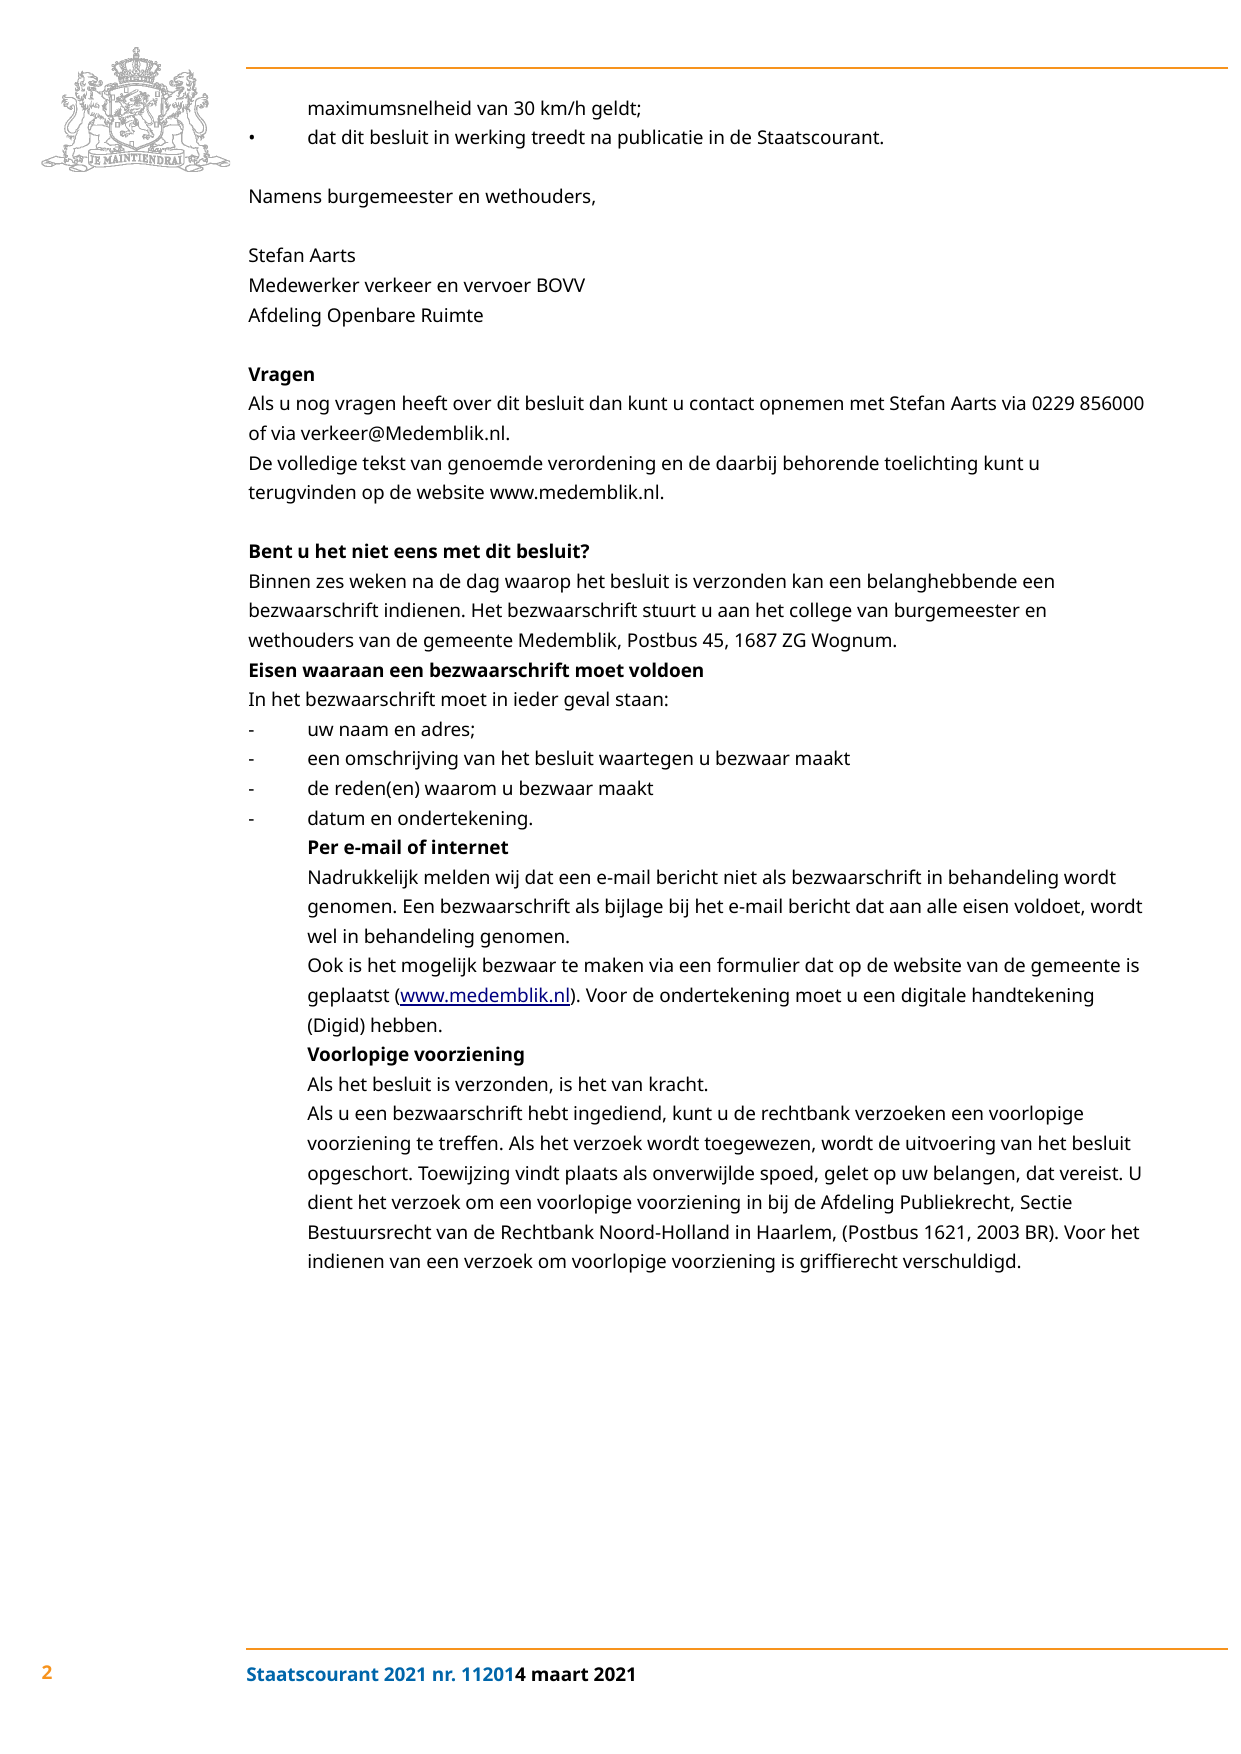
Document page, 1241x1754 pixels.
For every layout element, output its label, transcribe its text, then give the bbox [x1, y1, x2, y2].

text De volledige tekst van genoemde verordening en de daarbij behorende toelichting kunt u terugvinden op de website www.medemblik.nl. [248, 450, 1152, 505]
list Nadrukkelijk melden wij dat een e-mail bericht niet als bezwaarschrift in behandeling wordt genomen. Een bezwaarschrift als bijlage bij het e-mail bericht dat aan alle eisen voldoet, wordt wel in behandeling genomen. [248, 864, 1152, 949]
text Eisen waaraan een bezwaarschrift moet voldoen [248, 657, 1152, 683]
list een omschrijving van het besluit waartegen u bezwaar maakt [248, 746, 1152, 771]
text Vragen [248, 361, 1152, 387]
list de reden(en) waarom u bezwaar maakt [248, 775, 1152, 801]
text Als u nog vragen heeft over dit besluit dan kunt u contact opnemen met Stefan Aarts via 0229 856000 of via verkeer@Medemblik.nl. [248, 391, 1152, 446]
list dat dit besluit in werking treedt na publicatie in de Staatscourant. [248, 124, 1152, 150]
list Als u een bezwaarschrift hebt ingediend, kunt u de rechtbank verzoeken een voorlopige voorziening te treffen. Als het verzoek wordt toegewezen, wordt de uitvoering van het besluit opgeschort. Toewijzing vindt plaats als onverwijlde spoed, gelet op uw belangen, dat vereist. U dient het verzoek om een voorlopige voorziening in bij de Afdeling Publiekrecht, Sectie Bestuursrecht van de Rechtbank Noord-Holland in Haarlem, (Postbus 1621, 2003 BR). Voor het indienen van een verzoek om voorlopige voorziening is griffierecht verschuldigd. [248, 1101, 1152, 1274]
picture [41, 47, 231, 172]
text Namens burgemeester en wethouders, [248, 183, 1152, 209]
list Per e-mail of internet [248, 834, 1152, 860]
list maximumsnelheid van 30 km/h geldt; [248, 95, 1152, 121]
text Afdeling Openbare Ruimte [248, 302, 1152, 328]
list datum en ondertekening. [248, 805, 1152, 831]
list Als het besluit is verzonden, is het van kracht. [248, 1071, 1152, 1097]
list Voorlopige voorziening [248, 1041, 1152, 1067]
text Medewerker verkeer en vervoer BOVV [248, 272, 1152, 298]
text Bent u het niet eens met dit besluit? [248, 538, 1152, 564]
text In het bezwaarschrift moet in ieder geval staan: [248, 686, 1152, 712]
list Ook is het mogelijk bezwaar te maken via een formulier dat op de website van de gemeente is geplaatst (www.medemblik.nl). Voor de ondertekening moet u een digitale handtekening (Digid) hebben. [248, 953, 1152, 1038]
text Stefan Aarts [248, 243, 1152, 268]
text Binnen zes weken na de dag waarop het besluit is verzonden kan een belanghebbende een bezwaarschrift indienen. Het bezwaarschrift stuurt u aan het college van burgemeester en wethouders van de gemeente Medemblik, Postbus 45, 1687 ZG Wognum. [248, 568, 1152, 653]
list uw naam en adres; [248, 716, 1152, 742]
